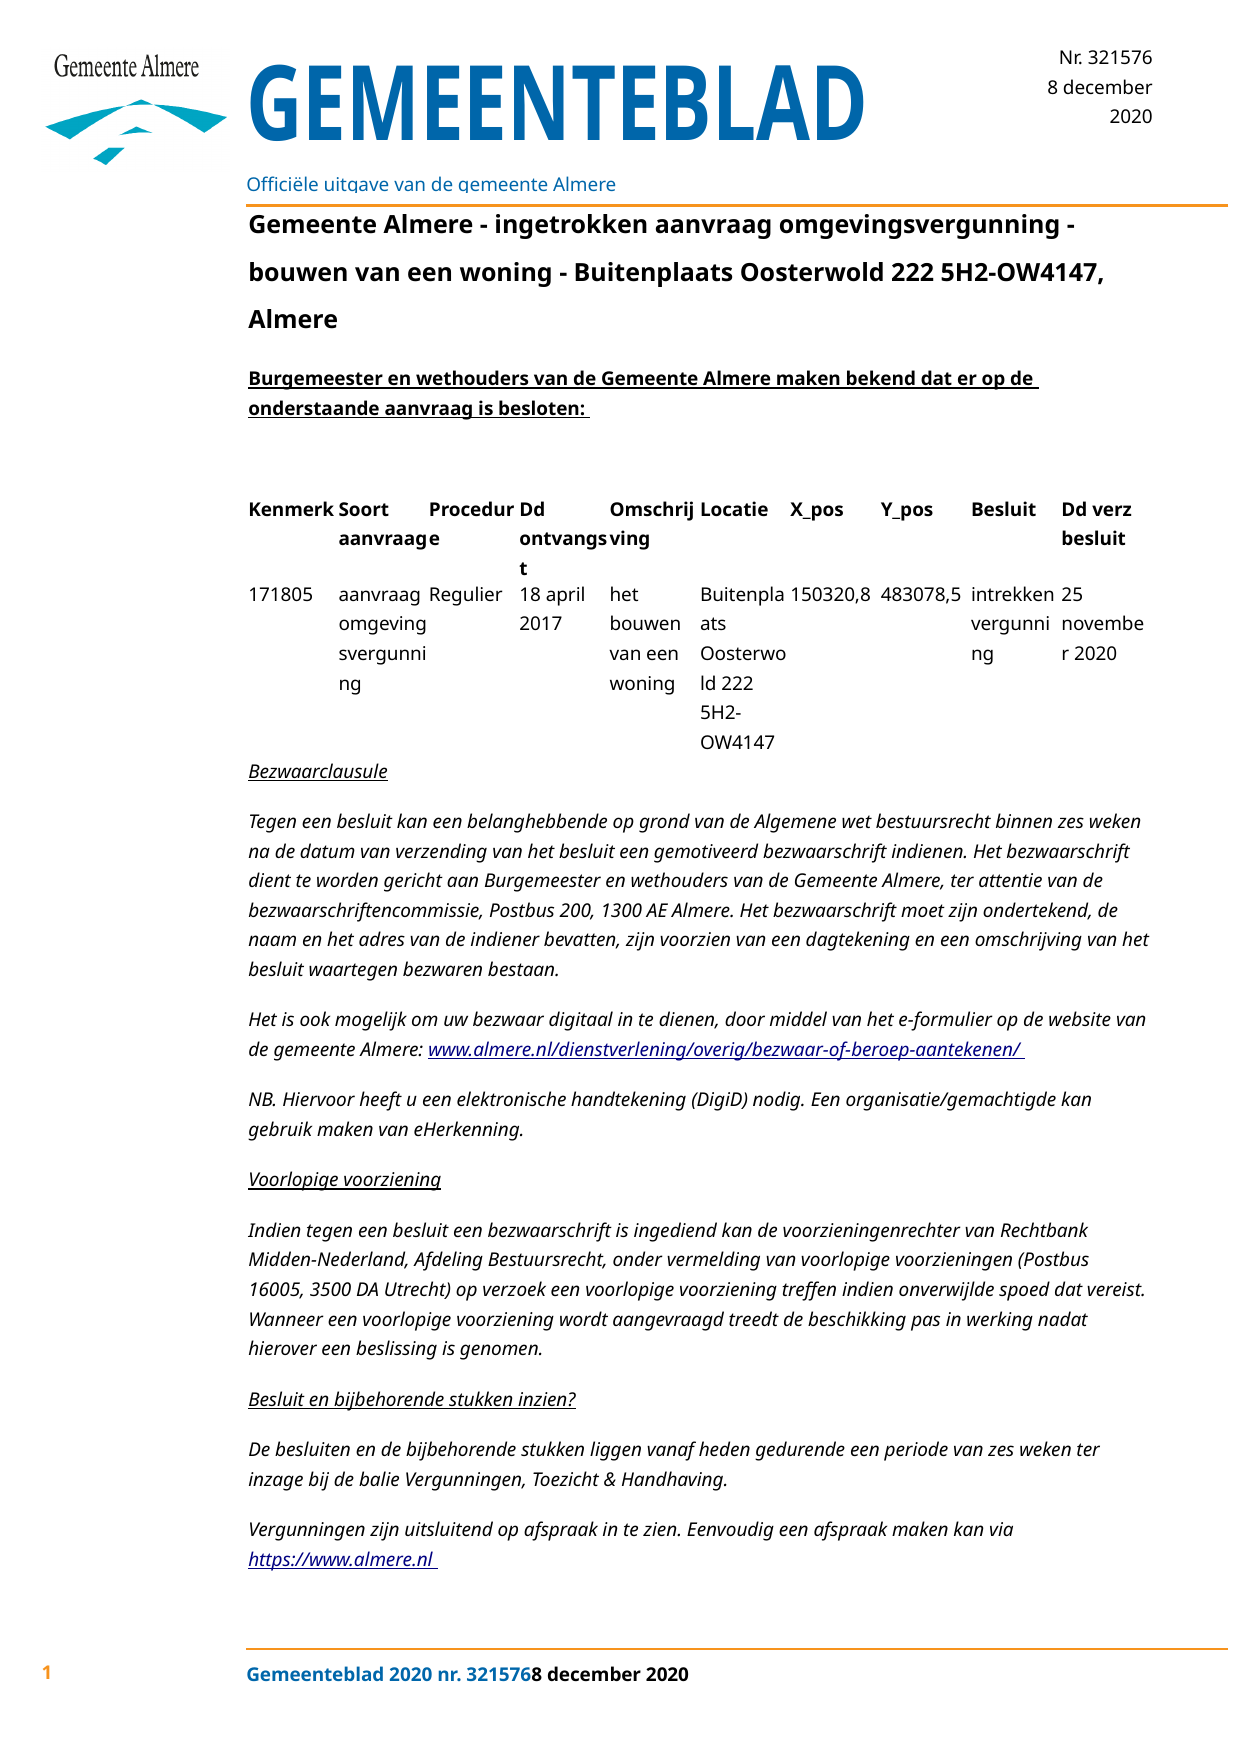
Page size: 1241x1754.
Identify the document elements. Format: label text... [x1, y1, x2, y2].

table_cell het bouwen van een woning [609, 581, 700, 754]
table_header Locatie [700, 496, 790, 581]
table_header Kenmerk [248, 496, 338, 581]
picture [41, 47, 231, 172]
text NB. Hiervoor heeft u een elektronische handtekening (DigiD) nodig. Een organisatie/gemachtigde kan gebruik maken van eHerkenning. [248, 1087, 1152, 1142]
table_header Soort aanvraag [338, 496, 429, 581]
table_header X_pos [790, 496, 881, 581]
table_header Procedure [429, 496, 519, 581]
table_header Y_pos [881, 496, 971, 581]
table_cell Regulier [429, 581, 519, 754]
text Gemeente Almere - ingetrokken aanvraag omgevingsvergunning - bouwen van een woning - Buitenplaats Oosterwold 222 5H2-OW4147, Almere [248, 207, 1152, 336]
table_cell 25 november 2020 [1061, 581, 1152, 754]
table_cell 18 april 2017 [519, 581, 609, 754]
text Burgemeester en wethouders van de Gemeente Almere maken bekend dat er op de onderstaande aanvraag is besloten: [248, 366, 1152, 421]
table_cell intrekken vergunning [971, 581, 1061, 754]
table_cell 171805 [248, 581, 338, 754]
table_header Dd ontvangst [519, 496, 609, 581]
text Tegen een besluit kan een belanghebbende op grond van de Algemene wet bestuursrecht binnen zes weken na de datum van verzending van het besluit een gemotiveerd bezwaarschrift indienen. Het bezwaarschrift dient te worden gericht aan Burgemeester en wethouders van de Gemeente Almere, ter attentie van de bezwaarschriftencommissie, Postbus 200, 1300 AE Almere. Het bezwaarschrift moet zijn ondertekend, de naam en het adres van de indiener bevatten, zijn voorzien van een dagtekening en een omschrijving van het besluit waartegen bezwaren bestaan. [248, 808, 1152, 982]
table_cell 150320,8 [790, 581, 881, 754]
table_header Omschrijving [609, 496, 700, 581]
table_header Dd verz besluit [1061, 496, 1152, 581]
text Het is ook mogelijk om uw bezwaar digitaal in te dienen, door middel van het e-formulier op de website van de gemeente Almere: www.almere.nl/dienstverlening/overig/bezwaar-of-beroep-aantekenen/ [248, 1007, 1152, 1062]
table_cell 483078,5 [881, 581, 971, 754]
table_header Besluit [971, 496, 1061, 581]
text De besluiten en de bijbehorende stukken liggen vanaf heden gedurende een periode van zes weken ter inzage bij de balie Vergunningen, Toezicht & Handhaving. [248, 1436, 1152, 1491]
text Voorlopige voorziening [248, 1167, 1152, 1192]
text Indien tegen een besluit een bezwaarschrift is ingediend kan de voorzieningenrechter van Rechtbank Midden-Nederland, Afdeling Bestuursrecht, onder vermelding van voorlopige voorzieningen (Postbus 16005, 3500 DA Utrecht) op verzoek een voorlopige voorziening treffen indien onverwijlde spoed dat vereist. Wanneer een voorlopige voorziening wordt aangevraagd treedt de beschikking pas in werking nadat hierover een beslissing is genomen. [248, 1217, 1152, 1361]
text Vergunningen zijn uitsluitend op afspraak in te zien. Eenvoudig een afspraak maken kan via https://www.almere.nl [248, 1516, 1152, 1571]
text Bezwaarclausule [248, 758, 1152, 783]
table_cell aanvraag omgevingsvergunning [338, 581, 429, 754]
text Besluit en bijbehorende stukken inzien? [248, 1386, 1152, 1411]
table_cell Buitenplaats Oosterwold 222 5H2-OW4147 [700, 581, 790, 754]
